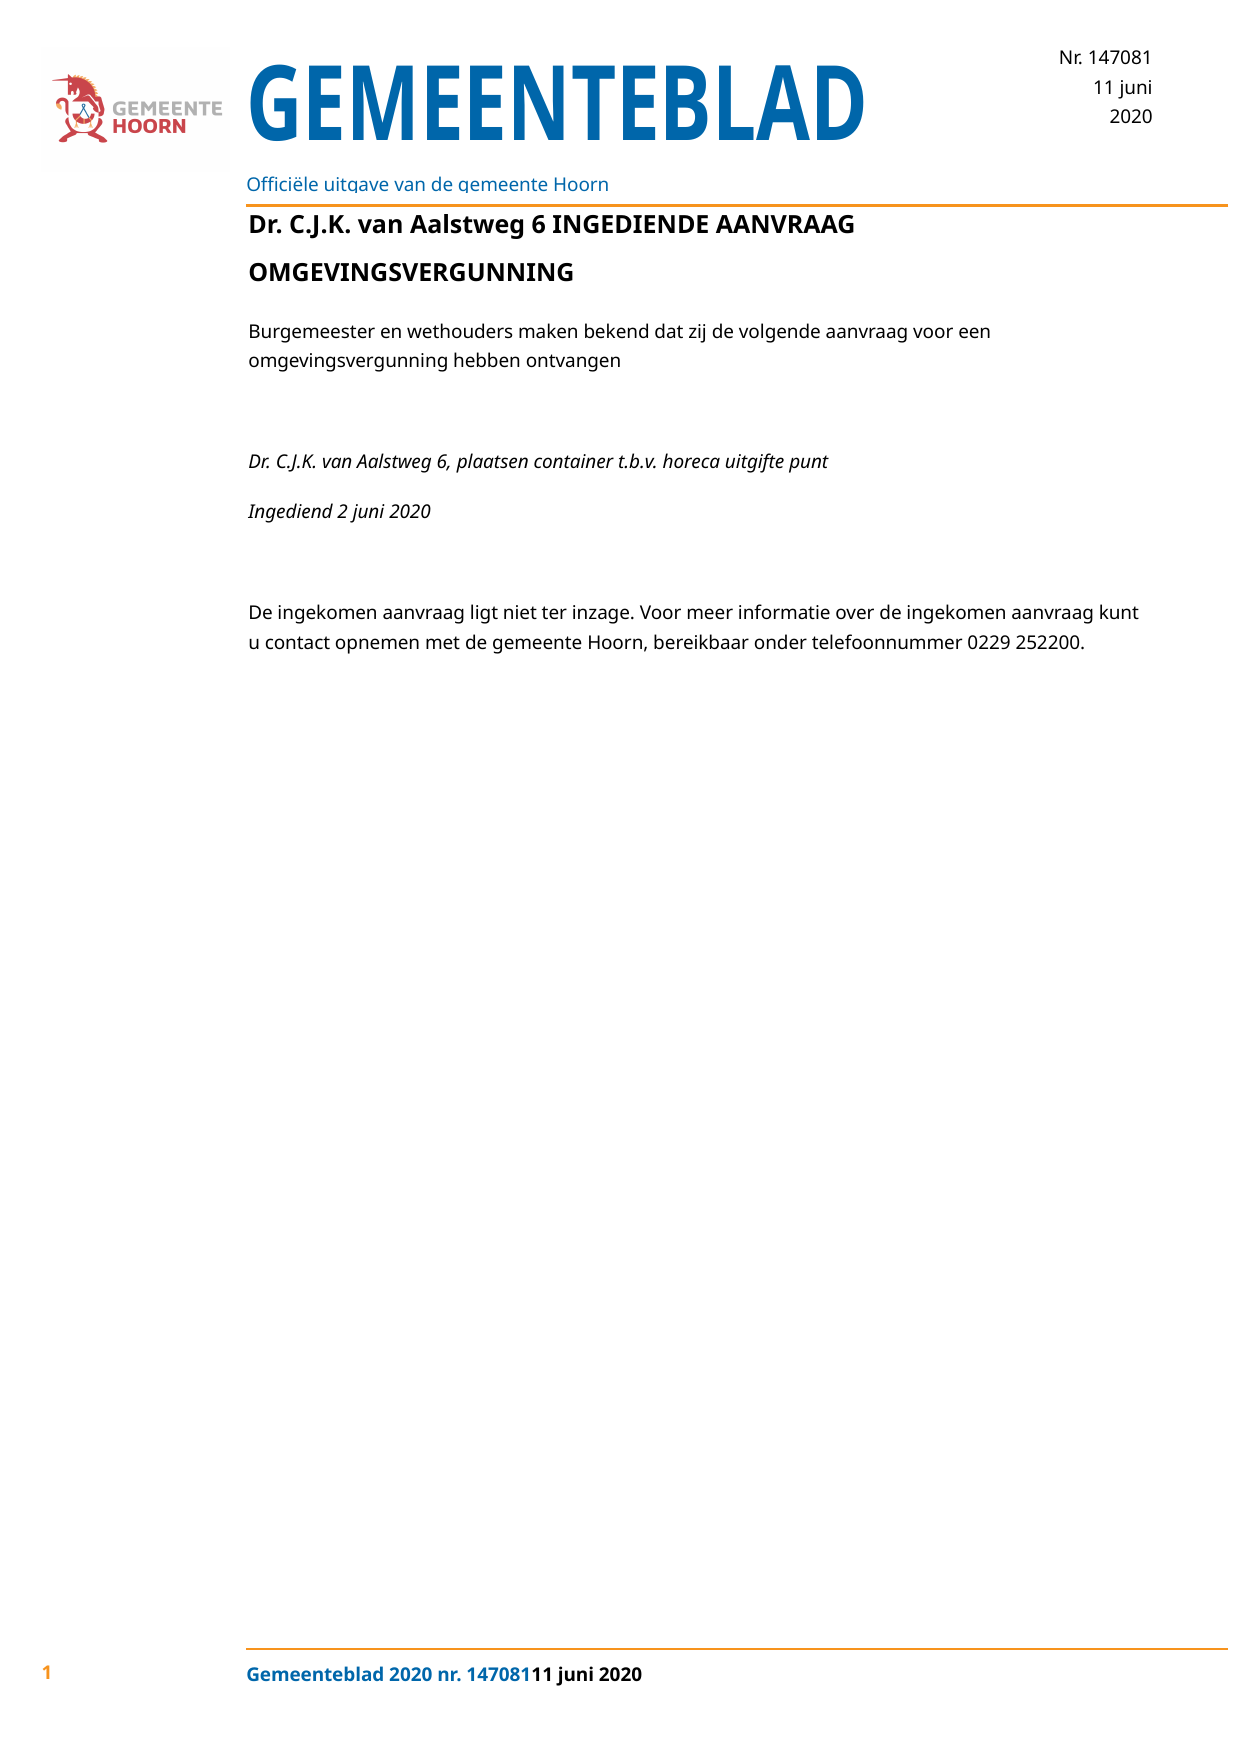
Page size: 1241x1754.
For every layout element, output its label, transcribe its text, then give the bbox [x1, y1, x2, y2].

text Ingediend 2 juni 2020 [248, 499, 1152, 524]
text De ingekomen aanvraag ligt niet ter inzage. Voor meer informatie over de ingekomen aanvraag kunt u contact opnemen met de gemeente Hoorn, bereikbaar onder telefoonnummer 0229 252200. [248, 599, 1152, 655]
text Burgemeester en wethouders maken bekend dat zij de volgende aanvraag voor een omgevingsvergunning hebben ontvangen [248, 318, 1152, 373]
text Dr. C.J.K. van Aalstweg 6, plaatsen container t.b.v. horeca uitgifte punt [248, 448, 1152, 474]
picture [41, 47, 231, 172]
text Dr. C.J.K. van Aalstweg 6 INGEDIENDE AANVRAAG OMGEVINGSVERGUNNING [248, 207, 1152, 288]
